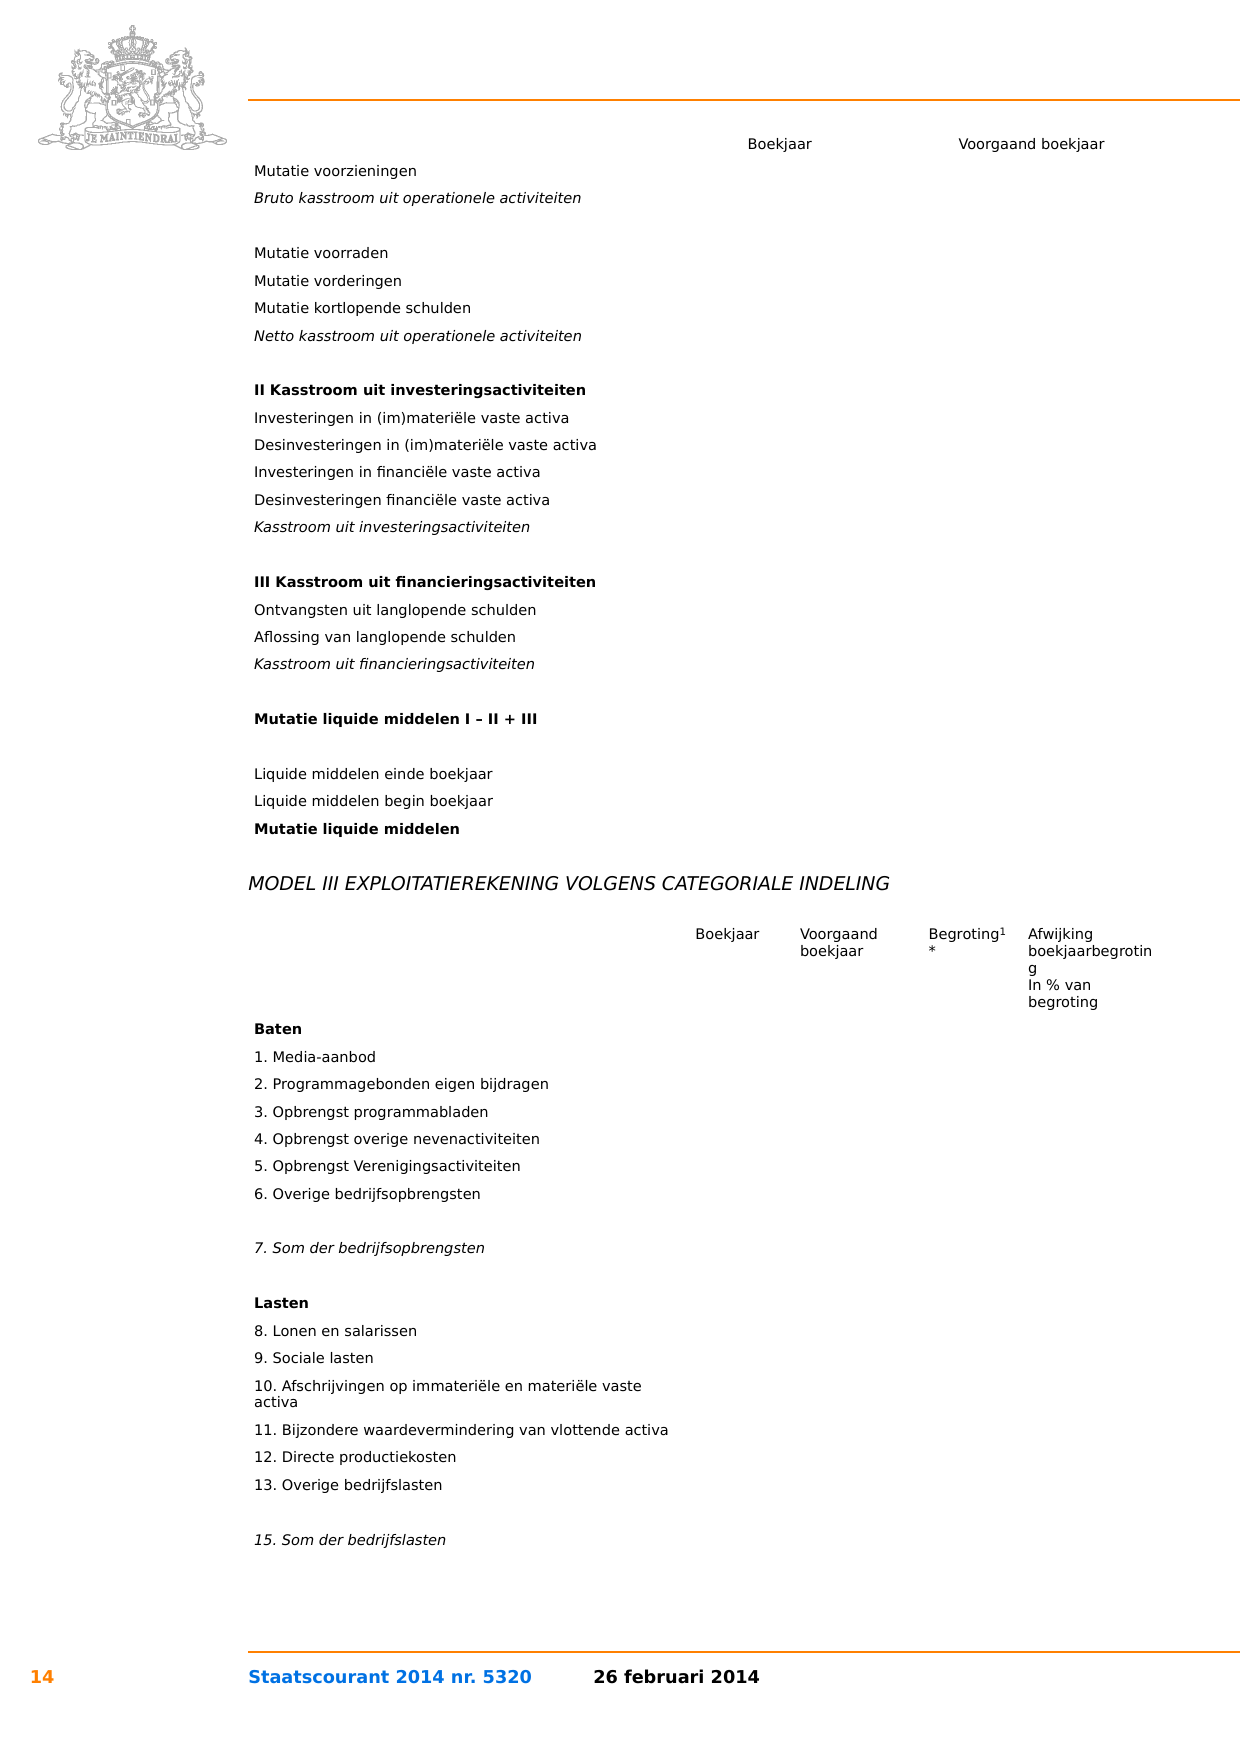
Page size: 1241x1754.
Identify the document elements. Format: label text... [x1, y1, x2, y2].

table_cell [1022, 1318, 1163, 1344]
table_cell [690, 1071, 793, 1098]
table_cell [742, 213, 952, 239]
table_cell Liquide middelen begin boekjaar [249, 789, 741, 815]
table_cell [690, 1154, 793, 1180]
table_cell Kasstroom uit investeringsactiviteiten [249, 515, 741, 541]
table_cell [923, 1417, 1021, 1443]
table_cell [742, 186, 952, 212]
table_cell [690, 1554, 793, 1580]
table_cell [690, 1345, 793, 1372]
table_cell [1022, 1071, 1163, 1098]
table_cell 5. Opbrengst Verenigingsactiviteiten [249, 1154, 689, 1180]
table_cell [794, 1345, 922, 1372]
table_cell [923, 1318, 1021, 1344]
table_cell [953, 158, 1163, 185]
table_cell [742, 268, 952, 294]
table_cell Mutatie vorderingen [249, 268, 741, 294]
table_cell [923, 1345, 1021, 1372]
table_cell [249, 1208, 689, 1235]
table_cell [953, 213, 1163, 239]
table_cell [953, 186, 1163, 212]
table_cell [794, 1472, 922, 1498]
table_cell II Kasstroom uit investeringsactiviteiten [249, 378, 741, 404]
table_cell [1022, 1181, 1163, 1207]
table_cell Investeringen in (im)materiële vaste activa [249, 405, 741, 431]
table_cell [953, 378, 1163, 404]
table_cell Mutatie liquide middelen [249, 816, 741, 842]
table_cell [953, 761, 1163, 787]
table_cell [1022, 1044, 1163, 1070]
table_cell 7. Som der bedrijfsopbrengsten [249, 1236, 689, 1262]
table_cell [953, 241, 1163, 267]
table_cell [690, 1417, 793, 1443]
table_cell Kasstroom uit financieringsactiviteiten [249, 651, 741, 678]
table_cell [953, 651, 1163, 678]
table_cell [742, 816, 952, 842]
table_cell Desinvesteringen in (im)materiële vaste activa [249, 432, 741, 459]
table_cell [249, 679, 741, 705]
table_cell Lasten [249, 1291, 689, 1317]
table_cell [1022, 1499, 1163, 1526]
table_cell 6. Overige bedrijfsopbrengsten [249, 1181, 689, 1207]
table_cell [742, 542, 952, 568]
table_cell [953, 432, 1163, 459]
table_cell [742, 432, 952, 459]
table_cell [742, 323, 952, 349]
table_cell [1022, 1554, 1163, 1580]
table_cell [742, 350, 952, 376]
table_cell [1022, 1345, 1163, 1372]
table_cell [794, 1099, 922, 1125]
table_cell [690, 1017, 793, 1043]
table_cell [794, 1445, 922, 1471]
table_header Voorgaand boekjaar [794, 921, 922, 1016]
table_cell [794, 1208, 922, 1235]
table_header Boekjaar [690, 921, 793, 1016]
table_cell [794, 1126, 922, 1152]
table_cell 3. Opbrengst programmabladen [249, 1099, 689, 1125]
table_cell [690, 1318, 793, 1344]
table_cell [690, 1499, 793, 1526]
table_cell [249, 542, 741, 568]
table_cell [690, 1373, 793, 1416]
table_cell 10. Afschrijvingen op immateriële en materiële vaste activa [249, 1373, 689, 1416]
table_cell [1022, 1527, 1163, 1553]
table_cell [953, 706, 1163, 733]
table_cell 12. Directe productiekosten [249, 1445, 689, 1471]
table_cell [1022, 1017, 1163, 1043]
table_cell [794, 1554, 922, 1580]
table_cell [1022, 1208, 1163, 1235]
table_cell [794, 1044, 922, 1070]
table_cell [690, 1445, 793, 1471]
table_cell [953, 268, 1163, 294]
table_cell 4. Opbrengst overige nevenactiviteiten [249, 1126, 689, 1152]
table_cell [794, 1017, 922, 1043]
table_cell [794, 1318, 922, 1344]
table_cell [690, 1472, 793, 1498]
table_cell [794, 1527, 922, 1553]
table_cell [794, 1373, 922, 1416]
table_cell [923, 1554, 1021, 1580]
table_cell [923, 1527, 1021, 1553]
table_cell [690, 1291, 793, 1317]
table_header [249, 921, 689, 1016]
table_cell [742, 706, 952, 733]
table_cell [953, 542, 1163, 568]
table_cell Investeringen in financiële vaste activa [249, 460, 741, 486]
table_cell Aflossing van langlopende schulden [249, 624, 741, 650]
table_cell [953, 460, 1163, 486]
table_cell [742, 624, 952, 650]
table_cell 9. Sociale lasten [249, 1345, 689, 1372]
table_cell [923, 1208, 1021, 1235]
table_cell [742, 679, 952, 705]
table_cell 8. Lonen en salarissen [249, 1318, 689, 1344]
table_cell Netto kasstroom uit operationele activiteiten [249, 323, 741, 349]
table_cell [249, 734, 741, 760]
table_cell [953, 734, 1163, 760]
table_cell [1022, 1472, 1163, 1498]
table_cell [1022, 1445, 1163, 1471]
table_cell [1022, 1099, 1163, 1125]
table_cell [953, 323, 1163, 349]
table_cell [953, 515, 1163, 541]
table_cell [690, 1208, 793, 1235]
table_cell [1022, 1263, 1163, 1289]
table_cell [794, 1291, 922, 1317]
table_cell [1022, 1417, 1163, 1443]
table_cell [923, 1044, 1021, 1070]
table_cell Mutatie voorzieningen [249, 158, 741, 185]
table_cell [953, 624, 1163, 650]
table_cell [794, 1181, 922, 1207]
table_cell [923, 1071, 1021, 1098]
table_cell [742, 487, 952, 513]
table_cell [742, 378, 952, 404]
table_cell [953, 789, 1163, 815]
table_cell 11. Bijzondere waardevermindering van vlottende activa [249, 1417, 689, 1443]
table_cell [1022, 1291, 1163, 1317]
table_cell [923, 1154, 1021, 1180]
table_cell [794, 1499, 922, 1526]
table_cell Bruto kasstroom uit operationele activiteiten [249, 186, 741, 212]
table_cell Mutatie voorraden [249, 241, 741, 267]
table_cell [923, 1099, 1021, 1125]
table_cell [742, 515, 952, 541]
table_cell 2. Programmagebonden eigen bijdragen [249, 1071, 689, 1098]
table_cell [690, 1126, 793, 1152]
table_cell 13. Overige bedrijfslasten [249, 1472, 689, 1498]
picture [38, 25, 227, 150]
table_cell [690, 1099, 793, 1125]
table_cell [742, 460, 952, 486]
table_cell [953, 405, 1163, 431]
table_cell [249, 350, 741, 376]
table_header Begroting1 * [923, 921, 1021, 1016]
table_cell [923, 1017, 1021, 1043]
table_cell [953, 487, 1163, 513]
table_cell [953, 569, 1163, 596]
table_header Boekjaar [742, 131, 952, 157]
table_cell [794, 1154, 922, 1180]
table_cell Desinvesteringen financiële vaste activa [249, 487, 741, 513]
table_cell Liquide middelen einde boekjaar [249, 761, 741, 787]
table_cell [742, 761, 952, 787]
table_cell [923, 1263, 1021, 1289]
table_header Afwijking boekjaarbegroting In % van begroting [1022, 921, 1163, 1016]
subtitle MODEL III EXPLOITATIEREKENING VOLGENS CATEGORIALE INDELING [248, 873, 1163, 895]
table_cell [923, 1291, 1021, 1317]
table_cell 1. Media-aanbod [249, 1044, 689, 1070]
table_cell [923, 1181, 1021, 1207]
table_cell [742, 405, 952, 431]
table_cell [742, 569, 952, 596]
table_cell [249, 213, 741, 239]
table_header Voorgaand boekjaar [953, 131, 1163, 157]
table_cell [923, 1445, 1021, 1471]
table_cell [923, 1126, 1021, 1152]
table_cell [742, 734, 952, 760]
table_cell [742, 651, 952, 678]
table_cell [953, 816, 1163, 842]
table_cell [249, 1499, 689, 1526]
table_cell [249, 1554, 689, 1580]
table_cell [690, 1044, 793, 1070]
table_cell [953, 597, 1163, 623]
table_cell [249, 1263, 689, 1289]
table_cell [794, 1263, 922, 1289]
table_cell [1022, 1126, 1163, 1152]
table_cell [742, 597, 952, 623]
table_cell [742, 295, 952, 322]
table_cell [923, 1472, 1021, 1498]
table_cell [690, 1527, 793, 1553]
table_cell Mutatie kortlopende schulden [249, 295, 741, 322]
table_header [249, 131, 741, 157]
table_cell [923, 1499, 1021, 1526]
table_cell Mutatie liquide middelen I – II + III [249, 706, 741, 733]
table_cell [690, 1263, 793, 1289]
table_cell [923, 1236, 1021, 1262]
table_cell [1022, 1373, 1163, 1416]
table_cell [690, 1236, 793, 1262]
table_cell [953, 679, 1163, 705]
table_cell [1022, 1236, 1163, 1262]
table_cell [1022, 1154, 1163, 1180]
table_cell [923, 1373, 1021, 1416]
table_cell 15. Som der bedrijfslasten [249, 1527, 689, 1553]
table_cell III Kasstroom uit financieringsactiviteiten [249, 569, 741, 596]
table_cell [953, 295, 1163, 322]
table_cell Baten [249, 1017, 689, 1043]
table_cell Ontvangsten uit langlopende schulden [249, 597, 741, 623]
table_cell [794, 1071, 922, 1098]
table_cell [953, 350, 1163, 376]
table_cell [742, 789, 952, 815]
table_cell [742, 158, 952, 185]
table_cell [690, 1181, 793, 1207]
table_cell [794, 1236, 922, 1262]
table_cell [742, 241, 952, 267]
table_cell [794, 1417, 922, 1443]
